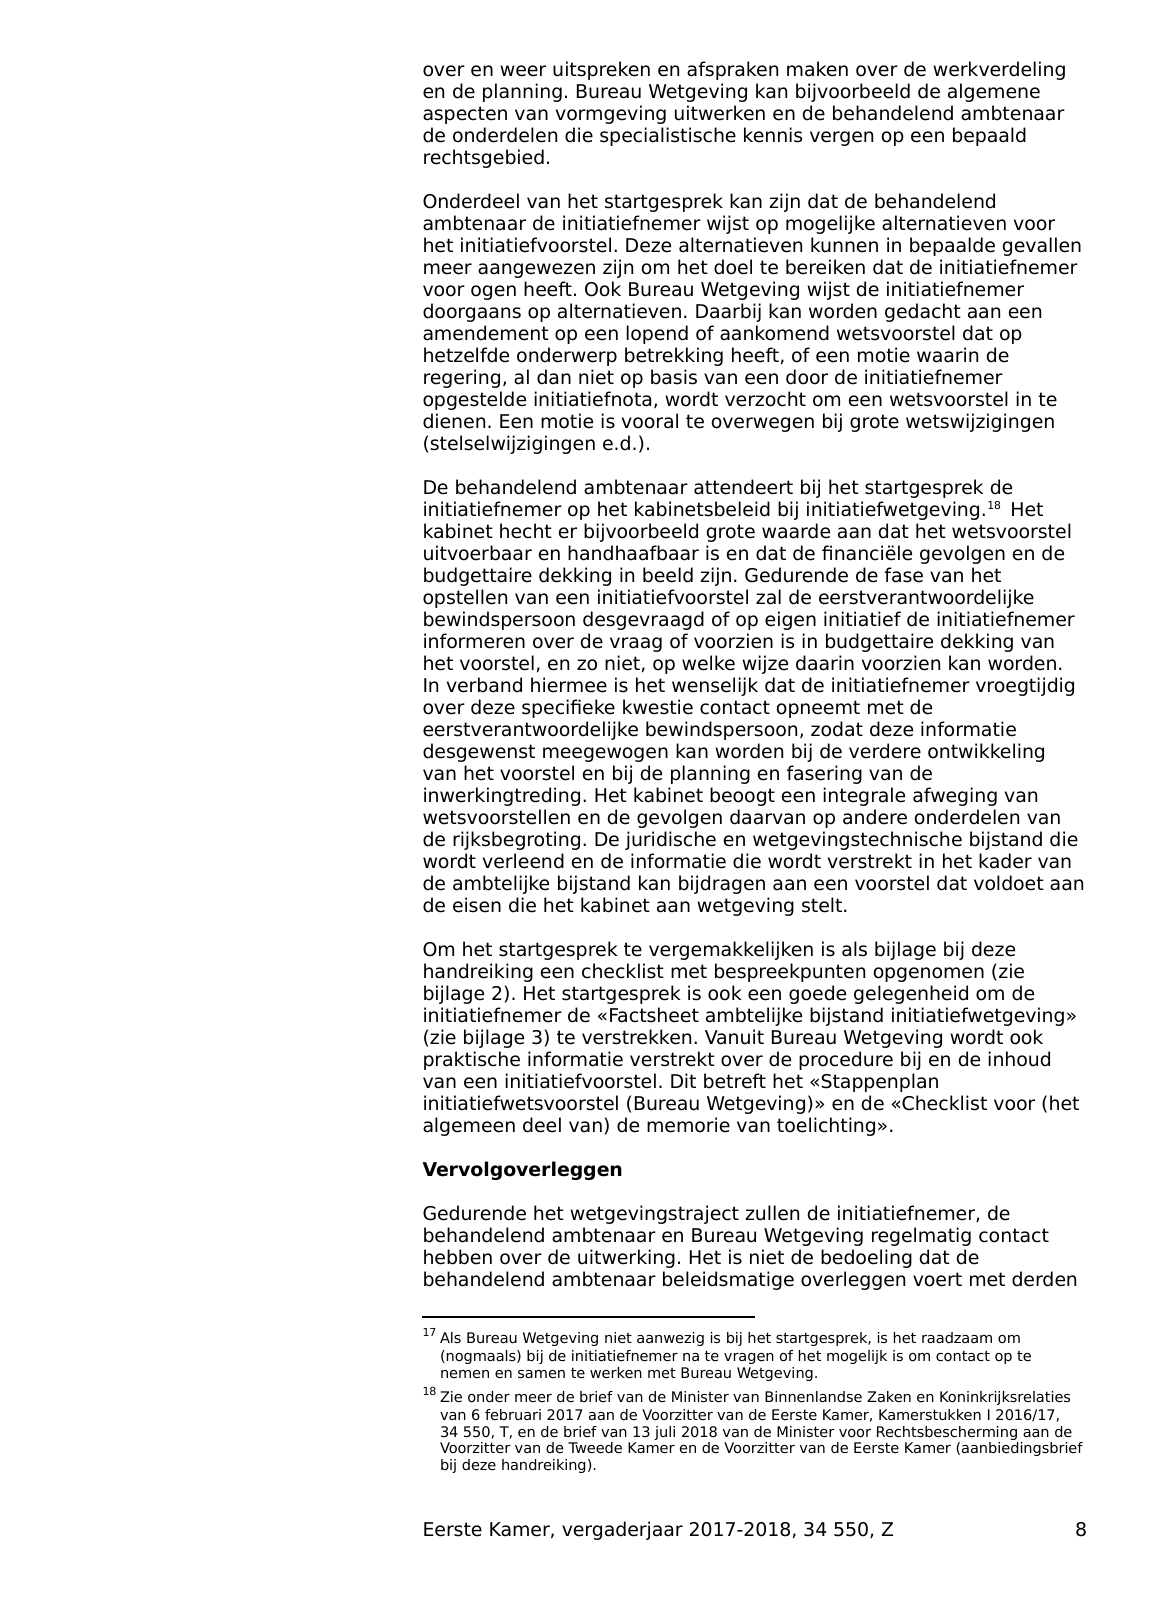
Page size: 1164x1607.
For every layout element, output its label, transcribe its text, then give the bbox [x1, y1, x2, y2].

text Zie onder meer de brief van de Minister van Binnenlandse Zaken en Koninkrijksrelaties van 6 februari 2017 aan de Voorzitter van de Eerste Kamer, Kamerstukken I 2016/17, 34 550, T, en de brief van 13 juli 2018 van de Minister voor Rechtsbescherming aan de Voorzitter van de Tweede Kamer en de Voorzitter van de Eerste Kamer (aanbiedingsbrief bij deze handreiking). [422, 1385, 1087, 1474]
text over en weer uitspreken en afspraken maken over de werkverdeling en de planning. Bureau Wetgeving kan bijvoorbeeld de algemene aspecten van vormgeving uitwerken en de behandelend ambtenaar de onderdelen die specialistische kennis vergen op een bepaald rechtsgebied. [422, 59, 1087, 169]
text Om het startgesprek te vergemakkelijken is als bijlage bij deze handreiking een checklist met bespreekpunten opgenomen (zie bijlage 2). Het startgesprek is ook een goede gelegenheid om de initiatiefnemer de «Factsheet ambtelijke bijstand initiatiefwetgeving» (zie bijlage 3) te verstrekken. Vanuit Bureau Wetgeving wordt ook praktische informatie verstrekt over de procedure bij en de inhoud van een initiatiefvoorstel. Dit betreft het «Stappenplan initiatiefwetsvoorstel (Bureau Wetgeving)» en de «Checklist voor (het algemeen deel van) de memorie van toelichting». [422, 939, 1087, 1137]
text Gedurende het wetgevingstraject zullen de initiatiefnemer, de behandelend ambtenaar en Bureau Wetgeving regelmatig contact hebben over de uitwerking. Het is niet de bedoeling dat de behandelend ambtenaar beleidsmatige overleggen voert met derden [422, 1203, 1087, 1291]
text Onderdeel van het startgesprek kan zijn dat de behandelend ambtenaar de initiatiefnemer wijst op mogelijke alternatieven voor het initiatiefvoorstel. Deze alternatieven kunnen in bepaalde gevallen meer aangewezen zijn om het doel te bereiken dat de initiatiefnemer voor ogen heeft. Ook Bureau Wetgeving wijst de initiatiefnemer doorgaans op alternatieven. Daarbij kan worden gedacht aan een amendement op een lopend of aankomend wetsvoorstel dat op hetzelfde onderwerp betrekking heeft, of een motie waarin de regering, al dan niet op basis van een door de initiatiefnemer opgestelde initiatiefnota, wordt verzocht om een wetsvoorstel in te dienen. Een motie is vooral te overwegen bij grote wetswijzigingen (stelselwijzigingen e.d.). [422, 191, 1087, 455]
subtitle Vervolgoverleggen [422, 1159, 1087, 1181]
text Als Bureau Wetgeving niet aanwezig is bij het startgesprek, is het raadzaam om (nogmaals) bij de initiatiefnemer na te vragen of het mogelijk is om contact op te nemen en samen te werken met Bureau Wetgeving. [422, 1326, 1087, 1382]
text De behandelend ambtenaar attendeert bij het startgesprek de initiatiefnemer op het kabinetsbeleid bij initiatiefwetgeving. Het kabinet hecht er bijvoorbeeld grote waarde aan dat het wetsvoorstel uitvoerbaar en handhaafbaar is en dat de financiële gevolgen en de budgettaire dekking in beeld zijn. Gedurende de fase van het opstellen van een initiatiefvoorstel zal de eerstverantwoordelijke bewindspersoon desgevraagd of op eigen initiatief de initiatiefnemer informeren over de vraag of voorzien is in budgettaire dekking van het voorstel, en zo niet, op welke wijze daarin voorzien kan worden. In verband hiermee is het wenselijk dat de initiatiefnemer vroegtijdig over deze specifieke kwestie contact opneemt met de eerstverantwoordelijke bewindspersoon, zodat deze informatie desgewenst meegewogen kan worden bij de verdere ontwikkeling van het voorstel en bij de planning en fasering van de inwerkingtreding. Het kabinet beoogt een integrale afweging van wetsvoorstellen en de gevolgen daarvan op andere onderdelen van de rijksbegroting. De juridische en wetgevingstechnische bijstand die wordt verleend en de informatie die wordt verstrekt in het kader van de ambtelijke bijstand kan bijdragen aan een voorstel dat voldoet aan de eisen die het kabinet aan wetgeving stelt. [422, 477, 1087, 917]
